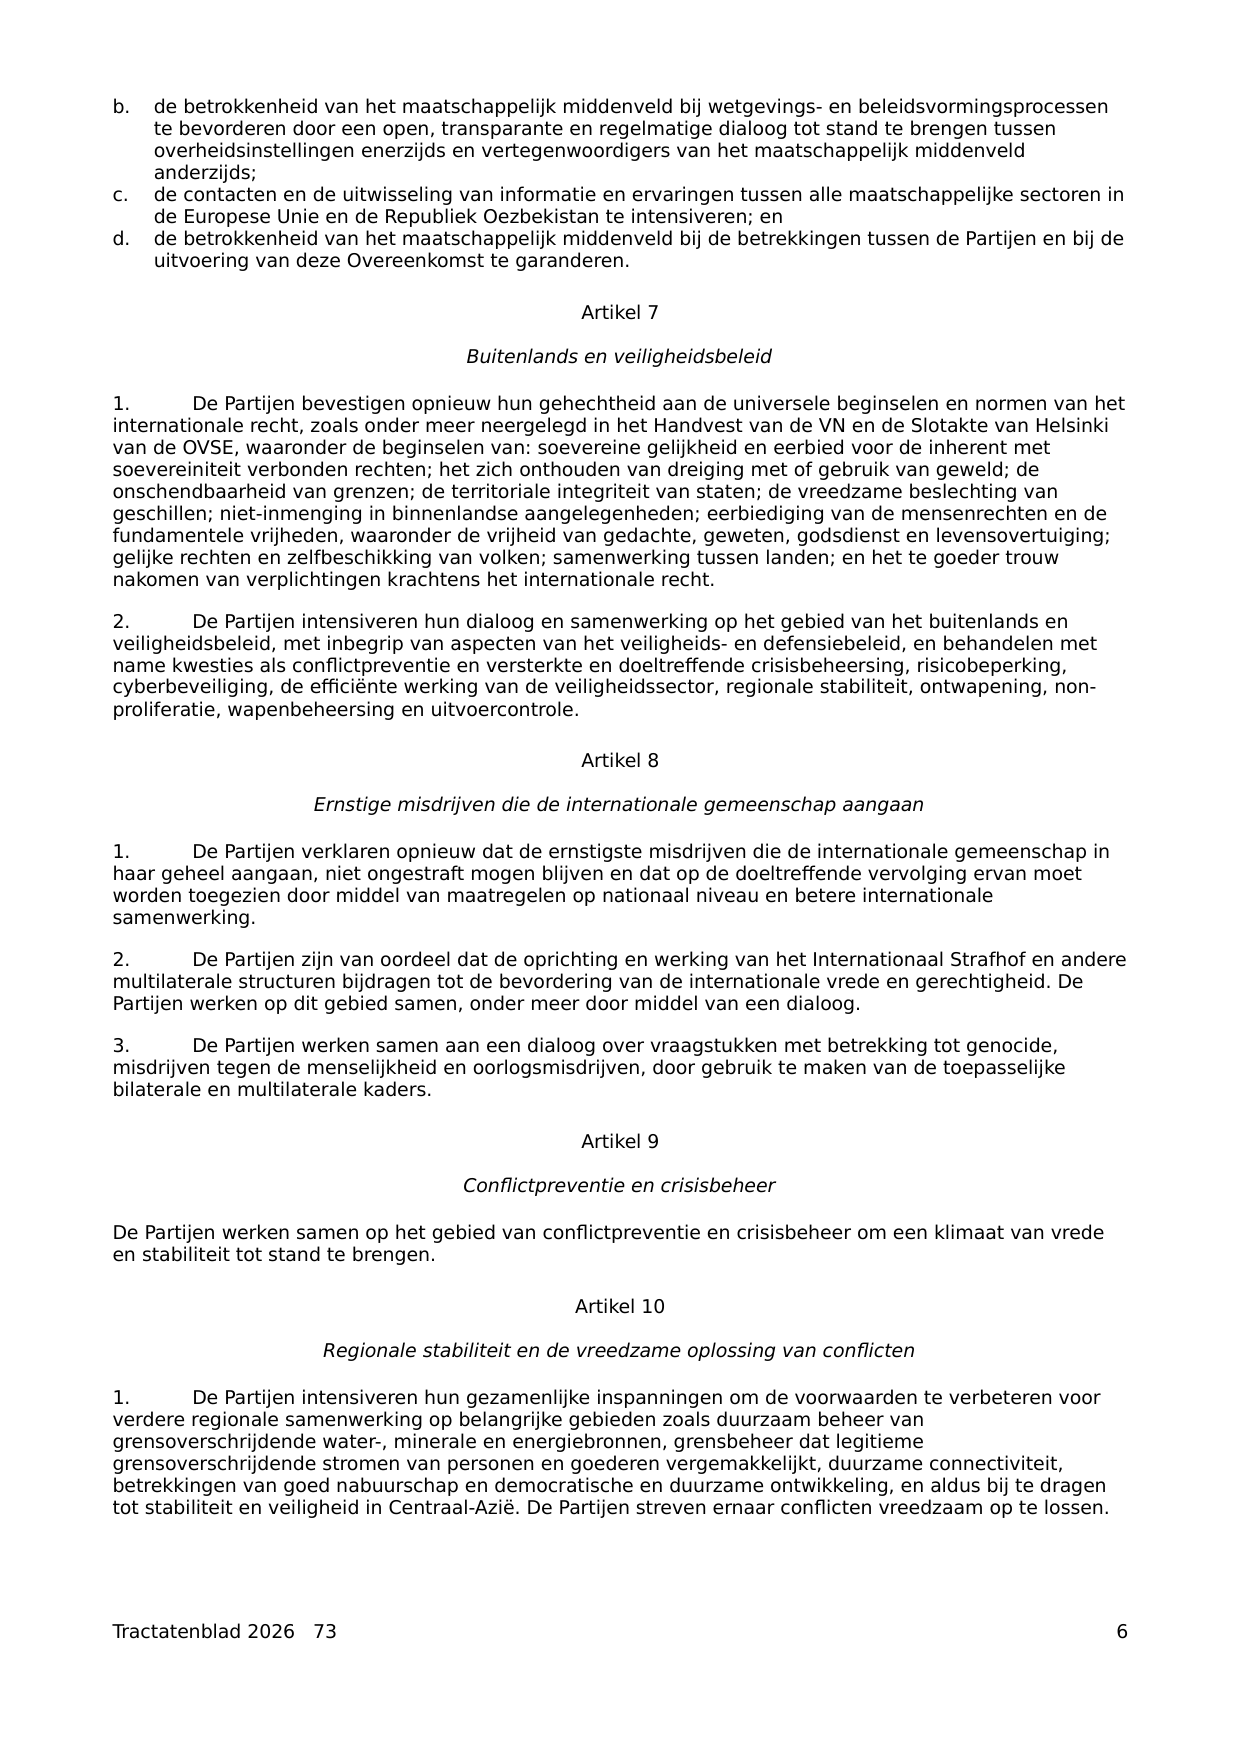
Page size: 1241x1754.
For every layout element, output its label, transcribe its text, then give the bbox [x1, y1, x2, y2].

text 1. De Partijen intensiveren hun gezamenlijke inspanningen om de voorwaarden te verbeteren voor verdere regionale samenwerking op belangrijke gebieden zoals duurzaam beheer van grensoverschrijdende water-, minerale en energiebronnen, grensbeheer dat legitieme grensoverschrijdende stromen van personen en goederen vergemakkelijkt, duurzame connectiviteit, betrekkingen van goed nabuurschap en democratische en duurzame ontwikkeling, en aldus bij te dragen tot stabiliteit en veiligheid in Centraal-Azië. De Partijen streven ernaar conflicten vreedzaam op te lossen. [112, 1387, 1128, 1519]
text 1. De Partijen verklaren opnieuw dat de ernstigste misdrijven die de internationale gemeenschap in haar geheel aangaan, niet ongestraft mogen blijven en dat op de doeltreffende vervolging ervan moet worden toegezien door middel van maatregelen op nationaal niveau en betere internationale samenwerking. [112, 841, 1128, 929]
subtitle Artikel 7 Buitenlands en veiligheidsbeleid [112, 302, 1128, 368]
text 2. De Partijen intensiveren hun dialoog en samenwerking op het gebied van het buitenlands en veiligheidsbeleid, met inbegrip van aspecten van het veiligheids- en defensiebeleid, en behandelen met name kwesties als conflictpreventie en versterkte en doeltreffende crisisbeheersing, risicobeperking, cyberbeveiliging, de efficiënte werking van de veiligheidssector, regionale stabiliteit, ontwapening, non-proliferatie, wapenbeheersing en uitvoercontrole. [112, 611, 1128, 720]
subtitle Artikel 10 Regionale stabiliteit en de vreedzame oplossing van conflicten [112, 1296, 1128, 1362]
text 3. De Partijen werken samen aan een dialoog over vraagstukken met betrekking tot genocide, misdrijven tegen de menselijkheid en oorlogsmisdrijven, door gebruik te maken van de toepasselijke bilaterale en multilaterale kaders. [112, 1035, 1128, 1101]
subtitle Artikel 9 Conflictpreventie en crisisbeheer [112, 1131, 1128, 1197]
text 2. De Partijen zijn van oordeel dat de oprichting en werking van het Internationaal Strafhof en andere multilaterale structuren bijdragen tot de bevordering van de internationale vrede en gerechtigheid. De Partijen werken op dit gebied samen, onder meer door middel van een dialoog. [112, 949, 1128, 1015]
subtitle Artikel 8 Ernstige misdrijven die de internationale gemeenschap aangaan [112, 750, 1128, 816]
text b. de betrokkenheid van het maatschappelijk middenveld bij wetgevings- en beleidsvormingsprocessen te bevorderen door een open, transparante en regelmatige dialoog tot stand te brengen tussen overheidsinstellingen enerzijds en vertegenwoordigers van het maatschappelijk middenveld anderzijds; [112, 96, 1128, 184]
text De Partijen werken samen op het gebied van conflictpreventie en crisisbeheer om een klimaat van vrede en stabiliteit tot stand te brengen. [112, 1222, 1128, 1266]
text 1. De Partijen bevestigen opnieuw hun gehechtheid aan de universele beginselen en normen van het internationale recht, zoals onder meer neergelegd in het Handvest van de VN en de Slotakte van Helsinki van de OVSE, waaronder de beginselen van: soevereine gelijkheid en eerbied voor de inherent met soevereiniteit verbonden rechten; het zich onthouden van dreiging met of gebruik van geweld; de onschendbaarheid van grenzen; de territoriale integriteit van staten; de vreedzame beslechting van geschillen; niet-inmenging in binnenlandse aangelegenheden; eerbiediging van de mensenrechten en de fundamentele vrijheden, waaronder de vrijheid van gedachte, geweten, godsdienst en levensovertuiging; gelijke rechten en zelfbeschikking van volken; samenwerking tussen landen; en het te goeder trouw nakomen van verplichtingen krachtens het internationale recht. [112, 393, 1128, 591]
text c. de contacten en de uitwisseling van informatie en ervaringen tussen alle maatschappelijke sectoren in de Europese Unie en de Republiek Oezbekistan te intensiveren; en [112, 184, 1128, 228]
text d. de betrokkenheid van het maatschappelijk middenveld bij de betrekkingen tussen de Partijen en bij de uitvoering van deze Overeenkomst te garanderen. [112, 228, 1128, 272]
